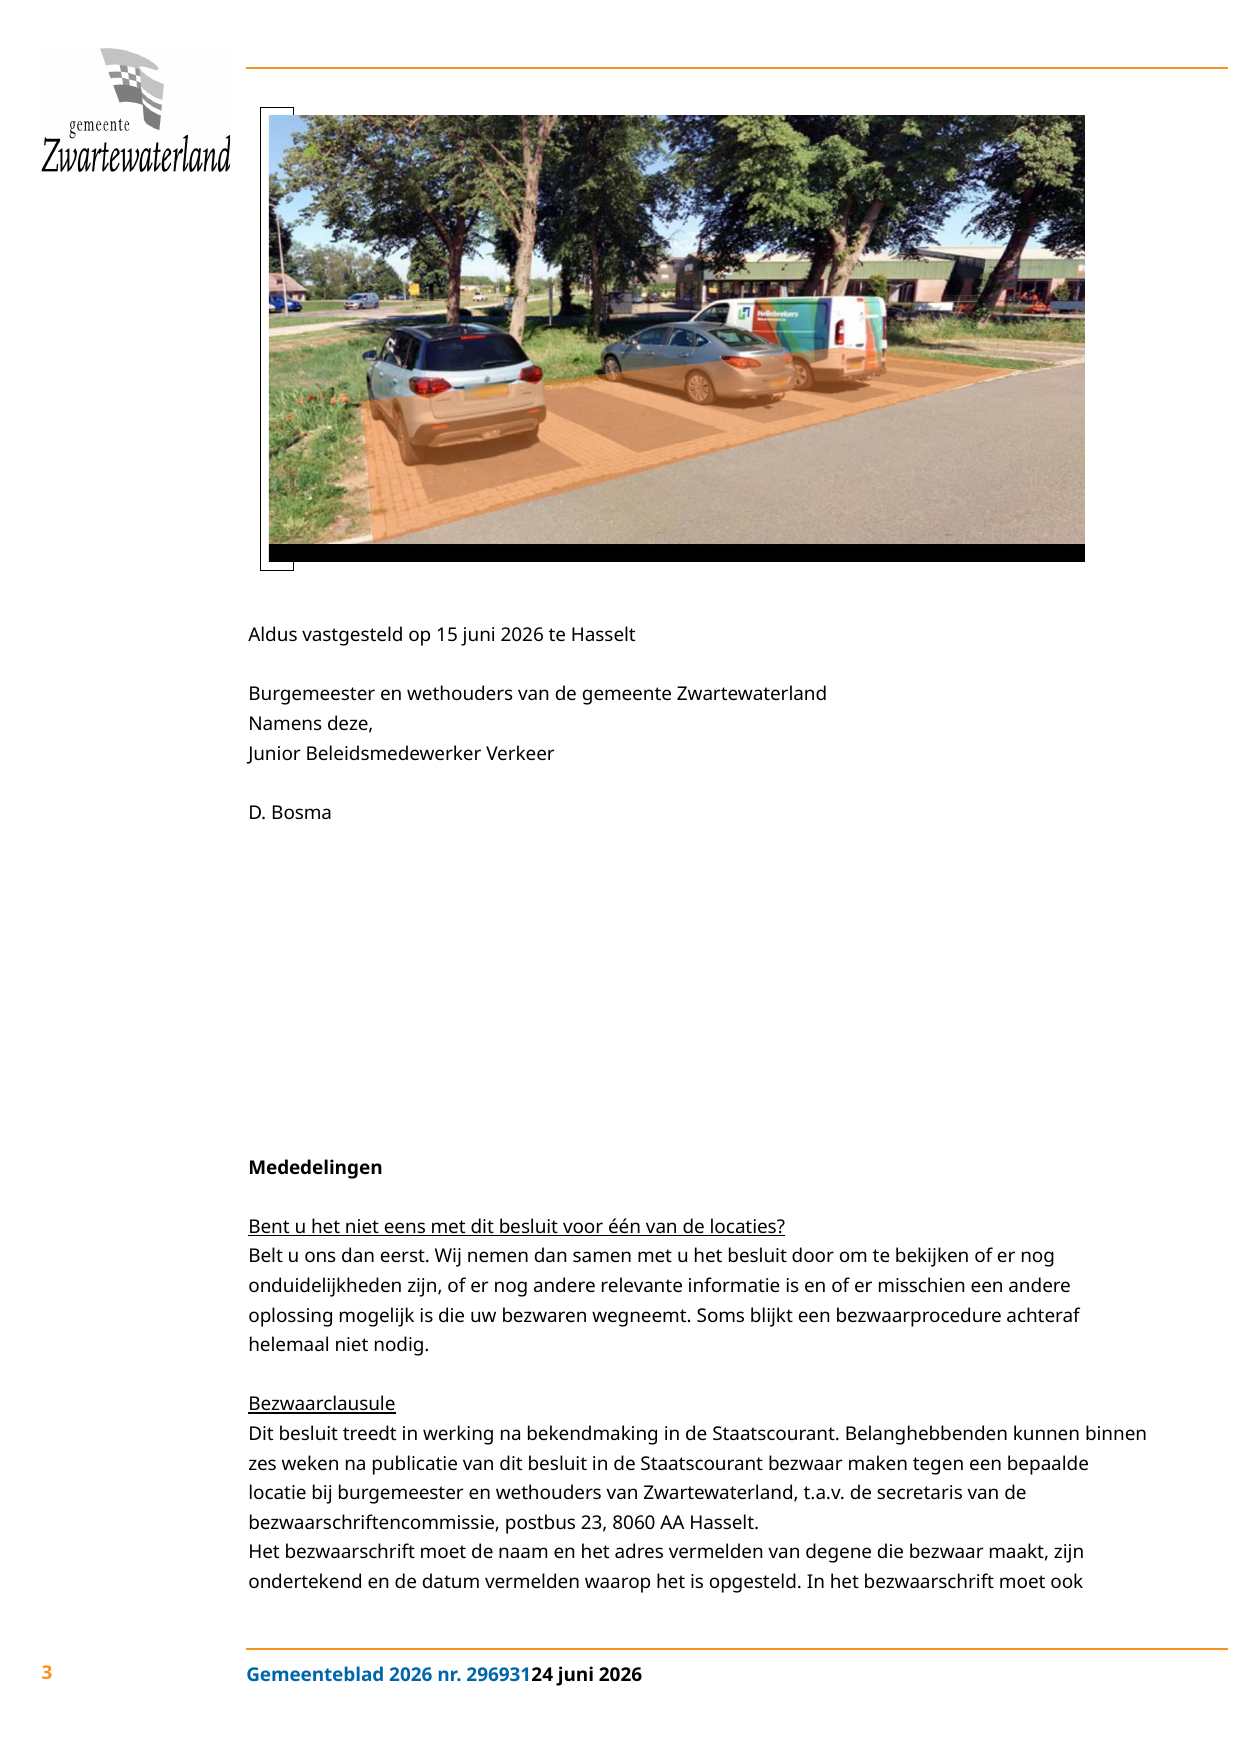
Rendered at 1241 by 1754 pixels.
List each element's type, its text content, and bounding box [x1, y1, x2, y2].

text D. Bosma [248, 799, 1152, 824]
text Het bezwaarschrift moet de naam en het adres vermelden van degene die bezwaar maakt, zijn ondertekend en de datum vermelden waarop het is opgesteld. In het bezwaarschrift moet ook [248, 1538, 1152, 1594]
text Aldus vastgesteld op 15 juni 2026 te Hasselt [248, 621, 1152, 647]
text Dit besluit treedt in werking na bekendmaking in de Staatscourant. Belanghebbenden kunnen binnen zes weken na publicatie van dit besluit in de Staatscourant bezwaar maken tegen een bepaalde locatie bij burgemeester en wethouders van Zwartewaterland, t.a.v. de secretaris van de bezwaarschriftencommissie, postbus 23, 8060 AA Hasselt. [248, 1420, 1152, 1534]
text Junior Beleidsmedewerker Verkeer [248, 740, 1152, 765]
text Bent u het niet eens met dit besluit voor één van de locaties? [248, 1213, 1152, 1239]
text Bezwaarclausule [248, 1391, 1152, 1416]
text Mededelingen [248, 1154, 1152, 1179]
text Namens deze, [248, 710, 1152, 736]
text Belt u ons dan eerst. Wij nemen dan samen met u het besluit door om te bekijken of er nog onduidelijkheden zijn, of er nog andere relevante informatie is en of er misschien een andere oplossing mogelijk is die uw bezwaren wegneemt. Soms blijkt een bezwaarprocedure achteraf helemaal niet nodig. [248, 1243, 1152, 1357]
picture [41, 47, 231, 172]
picture [268, 115, 1085, 562]
text Burgemeester en wethouders van de gemeente Zwartewaterland [248, 681, 1152, 706]
